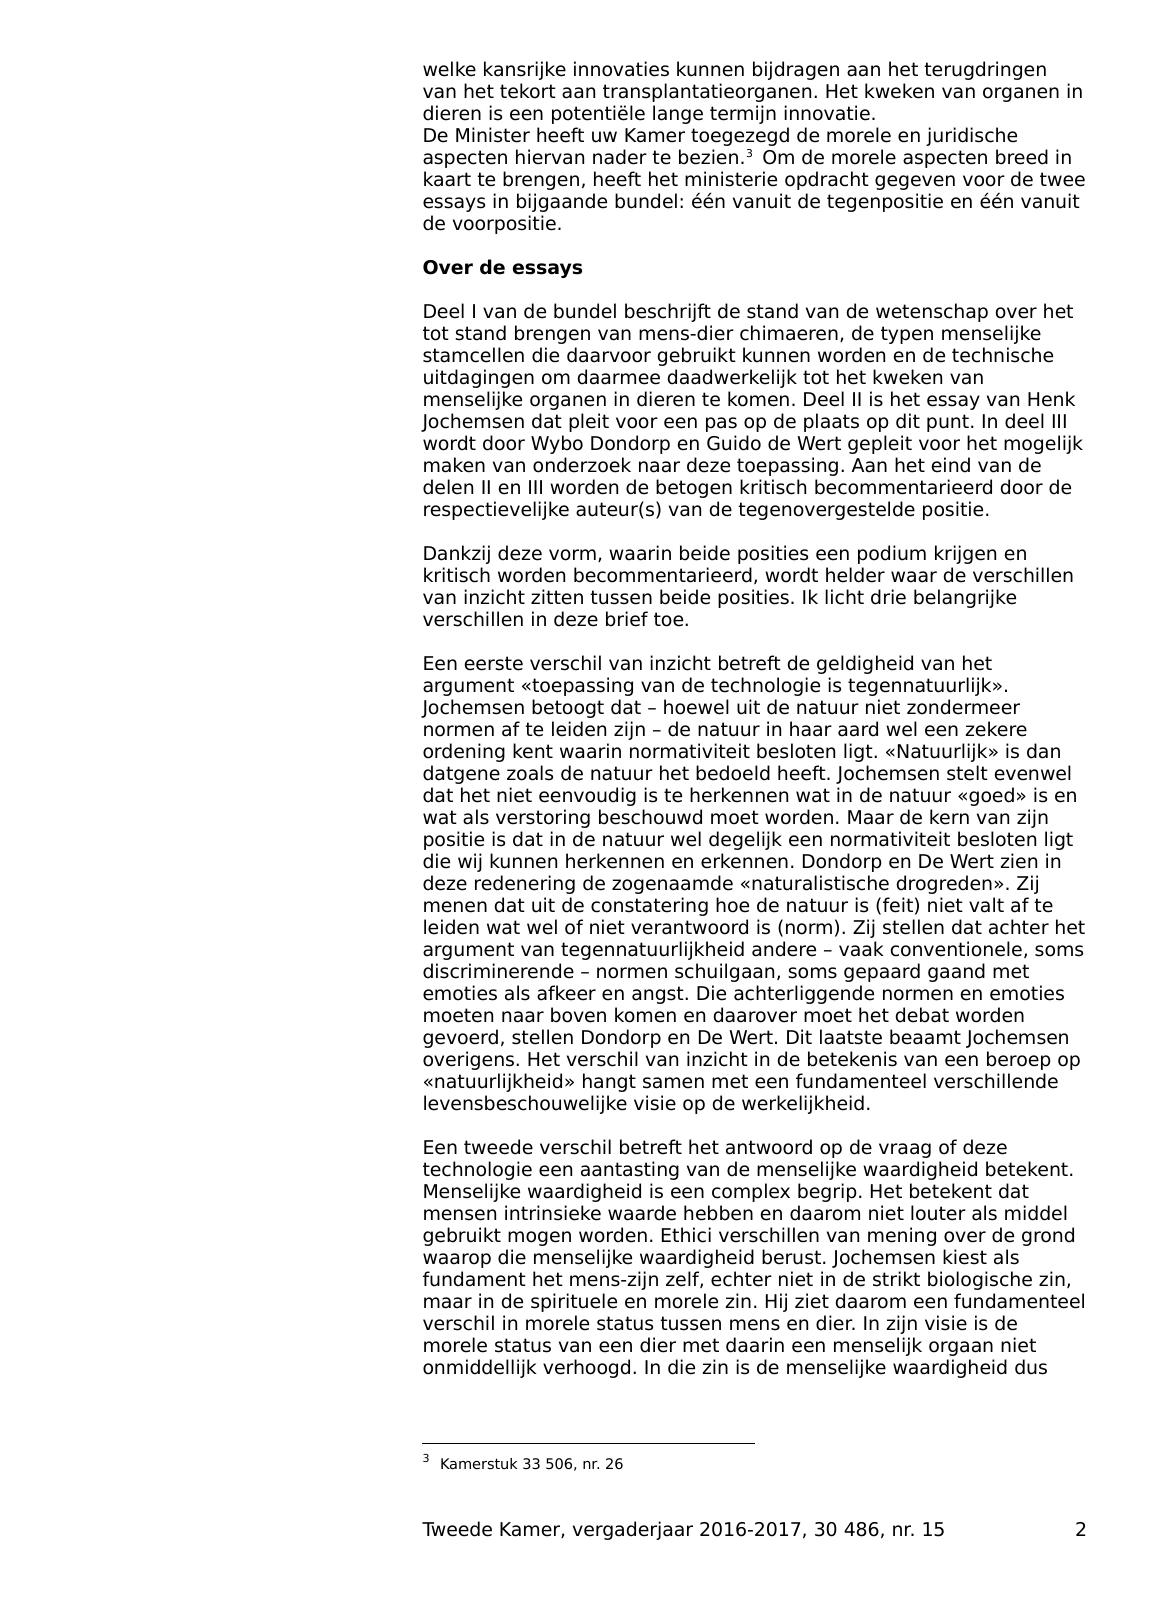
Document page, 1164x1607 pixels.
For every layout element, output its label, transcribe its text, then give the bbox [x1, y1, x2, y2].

text De Minister heeft uw Kamer toegezegd de morele en juridische aspecten hiervan nader te bezien. Om de morele aspecten breed in kaart te brengen, heeft het ministerie opdracht gegeven voor de twee essays in bijgaande bundel: één vanuit de tegenpositie en één vanuit de voorpositie. [422, 125, 1087, 235]
text Kamerstuk 33 506, nr. 26 [422, 1452, 1087, 1474]
text Een tweede verschil betreft het antwoord op de vraag of deze technologie een aantasting van de menselijke waardigheid betekent. Menselijke waardigheid is een complex begrip. Het betekent dat mensen intrinsieke waarde hebben en daarom niet louter als middel gebruikt mogen worden. Ethici verschillen van mening over de grond waarop die menselijke waardigheid berust. Jochemsen kiest als fundament het mens-zijn zelf, echter niet in de strikt biologische zin, maar in de spirituele en morele zin. Hij ziet daarom een fundamenteel verschil in morele status tussen mens en dier. In zijn visie is de morele status van een dier met daarin een menselijk orgaan niet onmiddellijk verhoogd. In die zin is de menselijke waardigheid dus [422, 1137, 1087, 1379]
text welke kansrijke innovaties kunnen bijdragen aan het terugdringen van het tekort aan transplantatieorganen. Het kweken van organen in dieren is een potentiële lange termijn innovatie. [422, 59, 1087, 125]
text Deel I van de bundel beschrijft de stand van de wetenschap over het tot stand brengen van mens-dier chimaeren, de typen menselijke stamcellen die daarvoor gebruikt kunnen worden en de technische uitdagingen om daarmee daadwerkelijk tot het kweken van menselijke organen in dieren te komen. Deel II is het essay van Henk Jochemsen dat pleit voor een pas op de plaats op dit punt. In deel III wordt door Wybo Dondorp en Guido de Wert gepleit voor het mogelijk maken van onderzoek naar deze toepassing. Aan het eind van de delen II en III worden de betogen kritisch becommentarieerd door de respectievelijke auteur(s) van de tegenovergestelde positie. [422, 301, 1087, 521]
subtitle Over de essays [422, 257, 1087, 279]
text Een eerste verschil van inzicht betreft de geldigheid van het argument «toepassing van de technologie is tegennatuurlijk». Jochemsen betoogt dat – hoewel uit de natuur niet zondermeer normen af te leiden zijn – de natuur in haar aard wel een zekere ordening kent waarin normativiteit besloten ligt. «Natuurlijk» is dan datgene zoals de natuur het bedoeld heeft. Jochemsen stelt evenwel dat het niet eenvoudig is te herkennen wat in de natuur «goed» is en wat als verstoring beschouwd moet worden. Maar de kern van zijn positie is dat in de natuur wel degelijk een normativiteit besloten ligt die wij kunnen herkennen en erkennen. Dondorp en De Wert zien in deze redenering de zogenaamde «naturalistische drogreden». Zij menen dat uit de constatering hoe de natuur is (feit) niet valt af te leiden wat wel of niet verantwoord is (norm). Zij stellen dat achter het argument van tegennatuurlijkheid andere – vaak conventionele, soms discriminerende – normen schuilgaan, soms gepaard gaand met emoties als afkeer en angst. Die achterliggende normen en emoties moeten naar boven komen en daarover moet het debat worden gevoerd, stellen Dondorp en De Wert. Dit laatste beaamt Jochemsen overigens. Het verschil van inzicht in de betekenis van een beroep op «natuurlijkheid» hangt samen met een fundamenteel verschillende levensbeschouwelijke visie op de werkelijkheid. [422, 653, 1087, 1115]
text Dankzij deze vorm, waarin beide posities een podium krijgen en kritisch worden becommentarieerd, wordt helder waar de verschillen van inzicht zitten tussen beide posities. Ik licht drie belangrijke verschillen in deze brief toe. [422, 543, 1087, 631]
